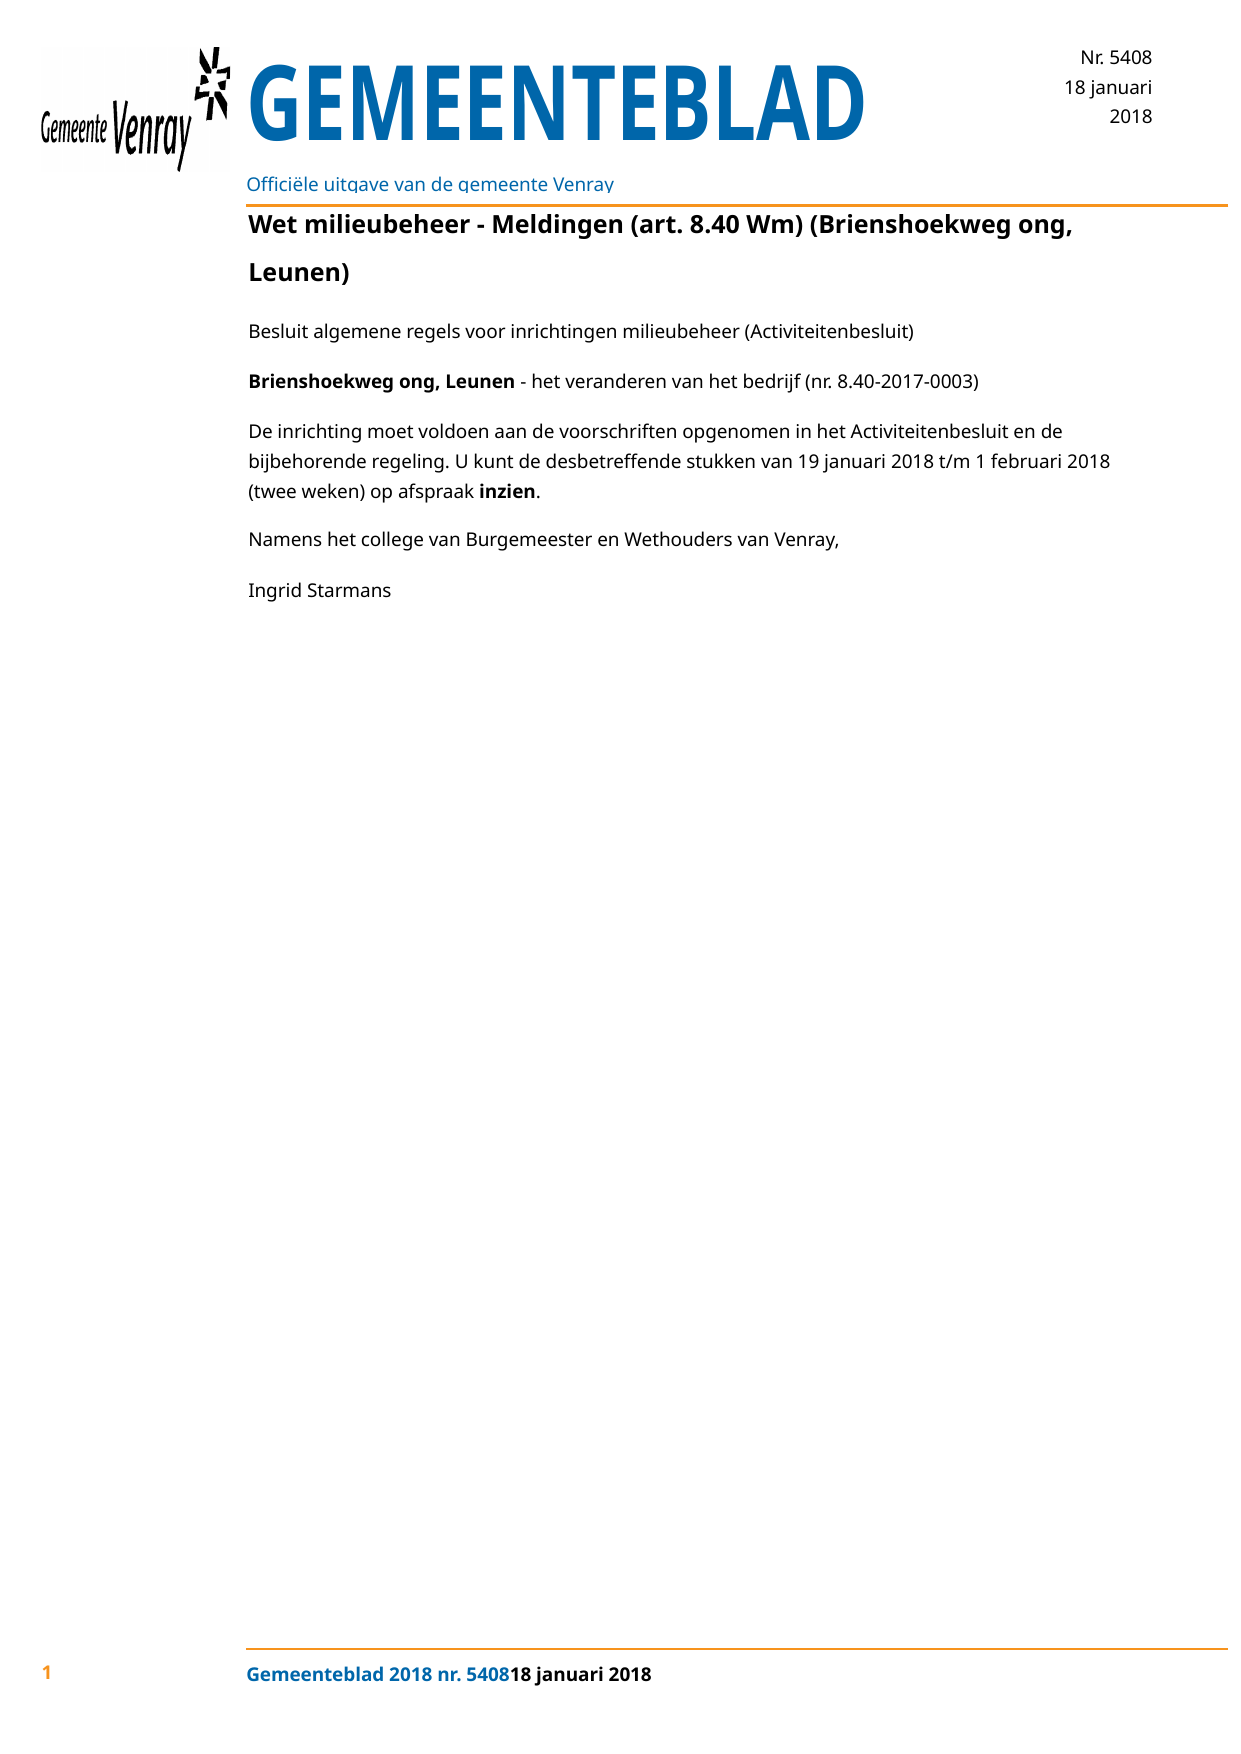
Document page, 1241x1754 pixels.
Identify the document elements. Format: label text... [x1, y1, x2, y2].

text Namens het college van Burgemeester en Wethouders van Venray, [248, 526, 1152, 551]
text Besluit algemene regels voor inrichtingen milieubeheer (Activiteitenbesluit) [248, 318, 1152, 344]
text Brienshoekweg ong, Leunen - het veranderen van het bedrijf (nr. 8.40-2017-0003) [248, 368, 1152, 394]
text De inrichting moet voldoen aan de voorschriften opgenomen in het Activiteitenbesluit en de bijbehorende regeling. U kunt de desbetreffende stukken van 19 januari 2018 t/m 1 februari 2018 (twee weken) op afspraak inzien. [248, 419, 1152, 504]
picture [41, 47, 231, 172]
text Ingrid Starmans [248, 577, 1152, 603]
text Wet milieubeheer - Meldingen (art. 8.40 Wm) (Brienshoekweg ong, Leunen) [248, 207, 1152, 288]
